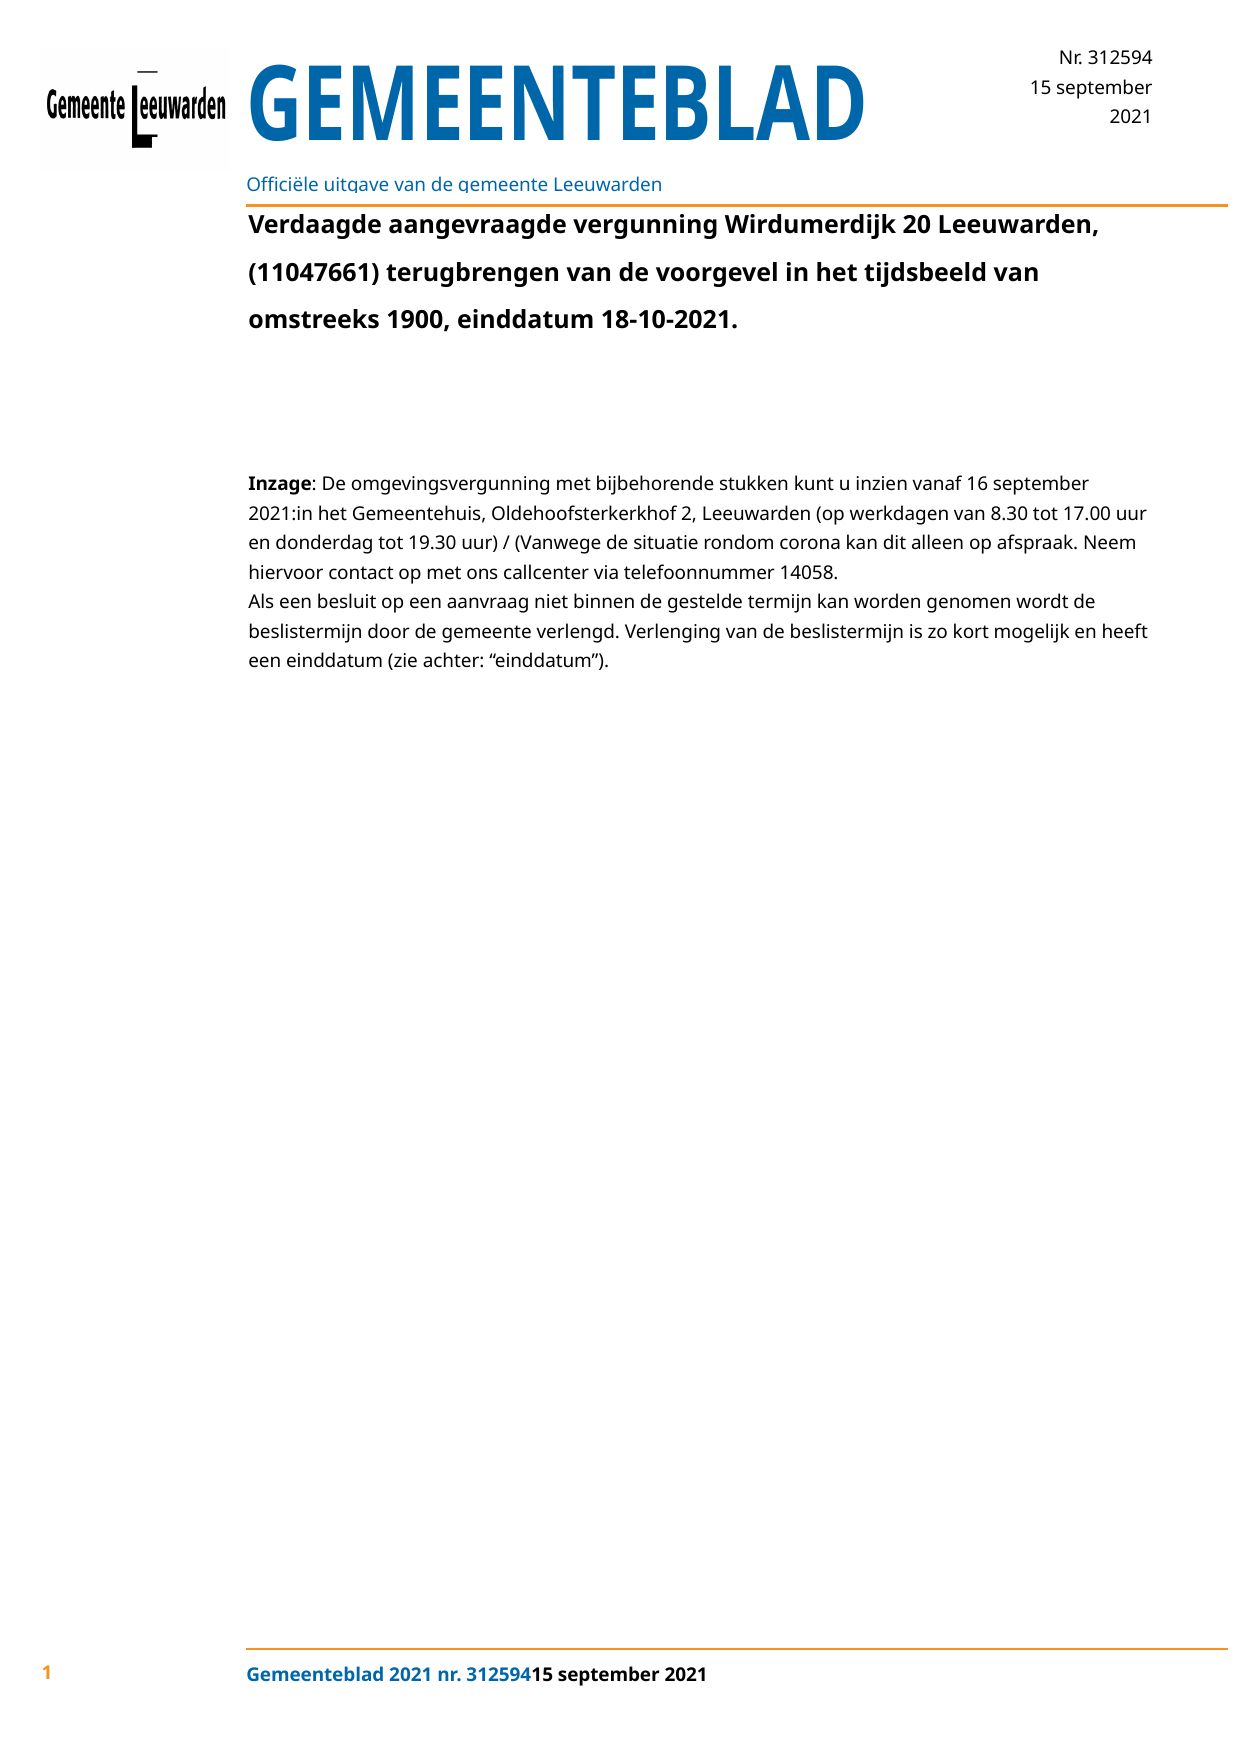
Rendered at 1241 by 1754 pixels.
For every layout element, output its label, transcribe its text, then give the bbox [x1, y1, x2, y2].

text Als een besluit op een aanvraag niet binnen de gestelde termijn kan worden genomen wordt de beslistermijn door de gemeente verlengd. Verlenging van de beslistermijn is zo kort mogelijk en heeft een einddatum (zie achter: “einddatum”). [248, 588, 1152, 673]
text Verdaagde aangevraagde vergunning Wirdumerdijk 20 Leeuwarden, (11047661) terugbrengen van de voorgevel in het tijdsbeeld van omstreeks 1900, einddatum 18-10-2021. [248, 207, 1152, 336]
text Inzage: De omgevingsvergunning met bijbehorende stukken kunt u inzien vanaf 16 september 2021:in het Gemeentehuis, Oldehoofsterkerkhof 2, Leeuwarden (op werkdagen van 8.30 tot 17.00 uur en donderdag tot 19.30 uur) / (Vanwege de situatie rondom corona kan dit alleen op afspraak. Neem hiervoor contact op met ons callcenter via telefoonnummer 14058. [248, 470, 1152, 584]
picture [41, 47, 231, 172]
